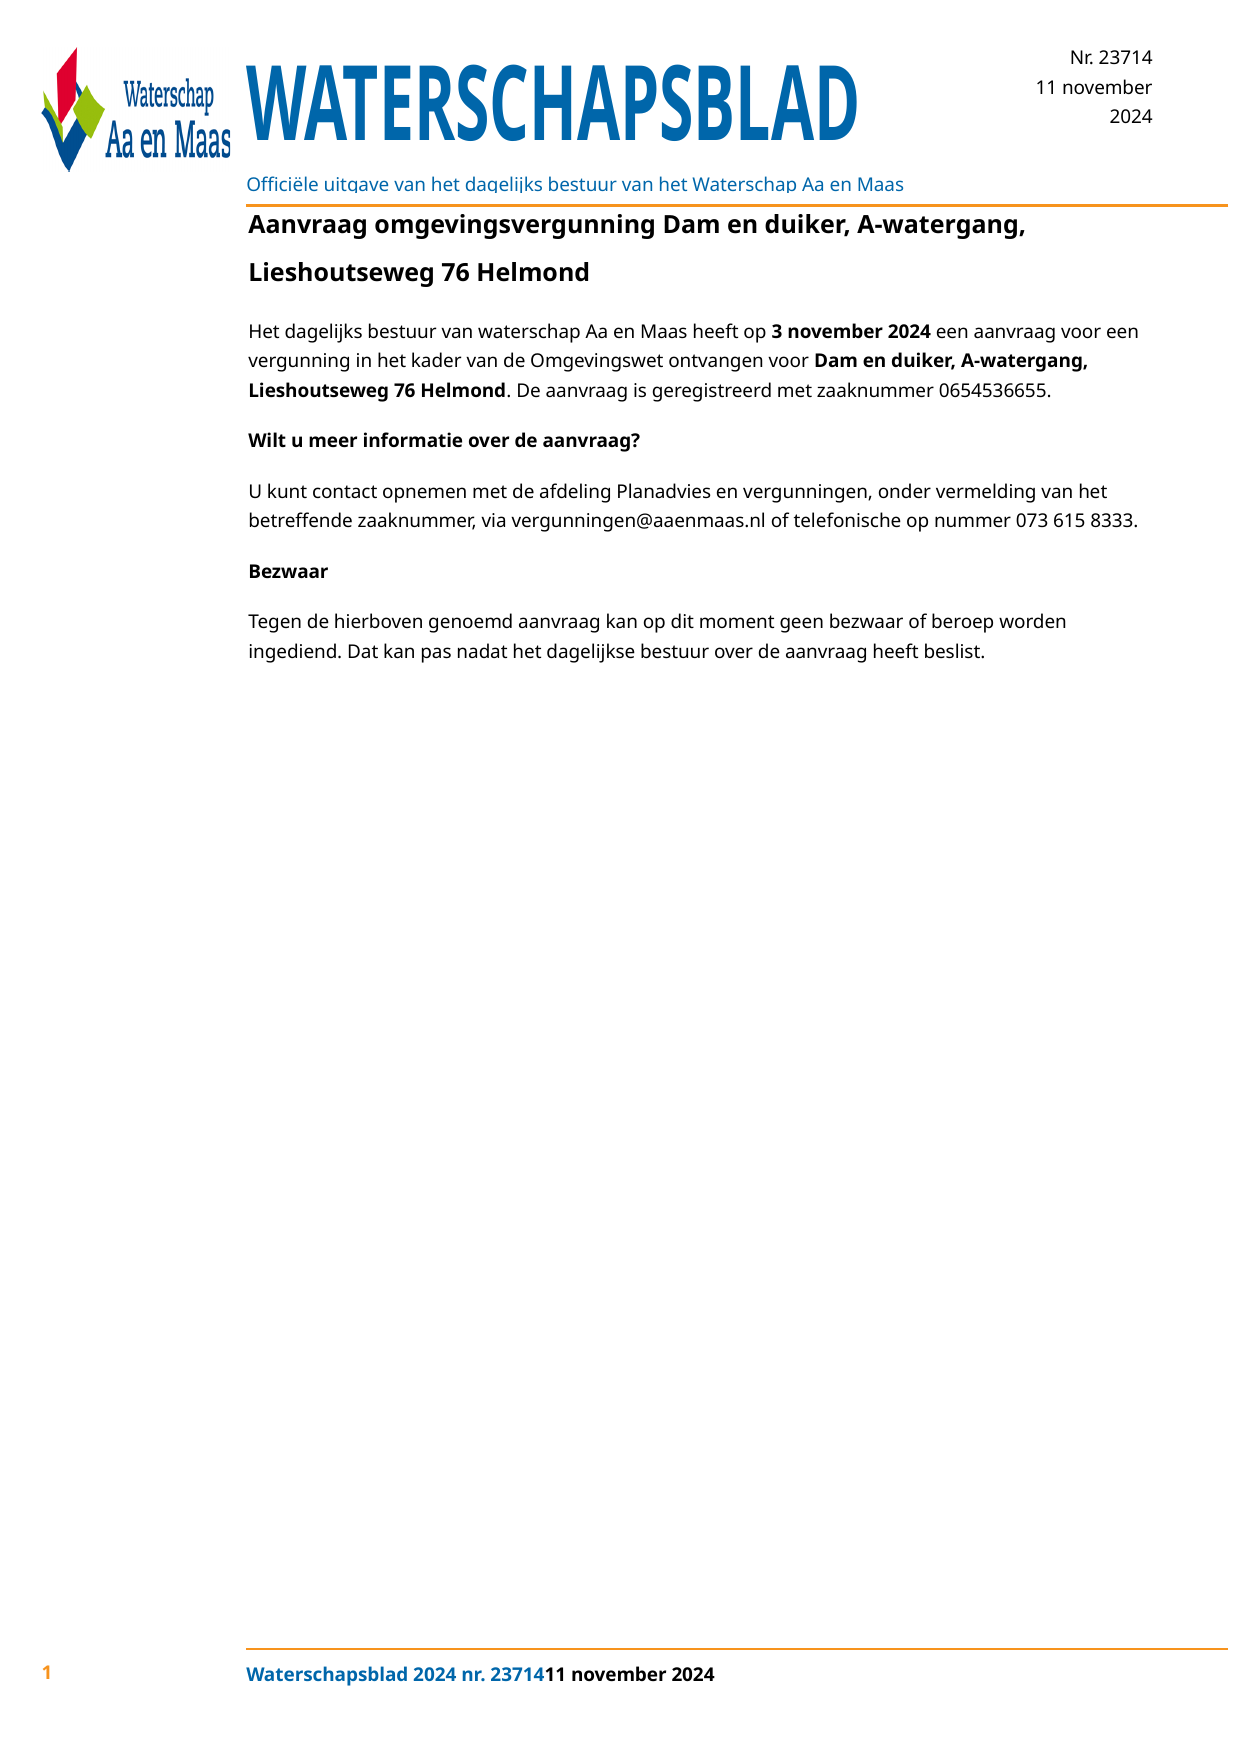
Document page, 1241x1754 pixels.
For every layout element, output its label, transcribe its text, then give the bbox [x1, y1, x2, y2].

text Het dagelijks bestuur van waterschap Aa en Maas heeft op 3 november 2024 een aanvraag voor een vergunning in het kader van de Omgevingswet ontvangen voor Dam en duiker, A-watergang, Lieshoutseweg 76 Helmond. De aanvraag is geregistreerd met zaaknummer 0654536655. [248, 318, 1152, 403]
text U kunt contact opnemen met de afdeling Planadvies en vergunningen, onder vermelding van het betreffende zaaknummer, via vergunningen@aaenmaas.nl of telefonische op nummer 073 615 8333. [248, 478, 1152, 533]
text Wilt u meer informatie over de aanvraag? [248, 427, 1152, 453]
text Bezwaar [248, 558, 1152, 584]
text Tegen de hierboven genoemd aanvraag kan op dit moment geen bezwaar of beroep worden ingediend. Dat kan pas nadat het dagelijkse bestuur over de aanvraag heeft beslist. [248, 608, 1152, 664]
text Aanvraag omgevingsvergunning Dam en duiker, A-watergang, Lieshoutseweg 76 Helmond [248, 207, 1152, 288]
picture [41, 47, 231, 172]
